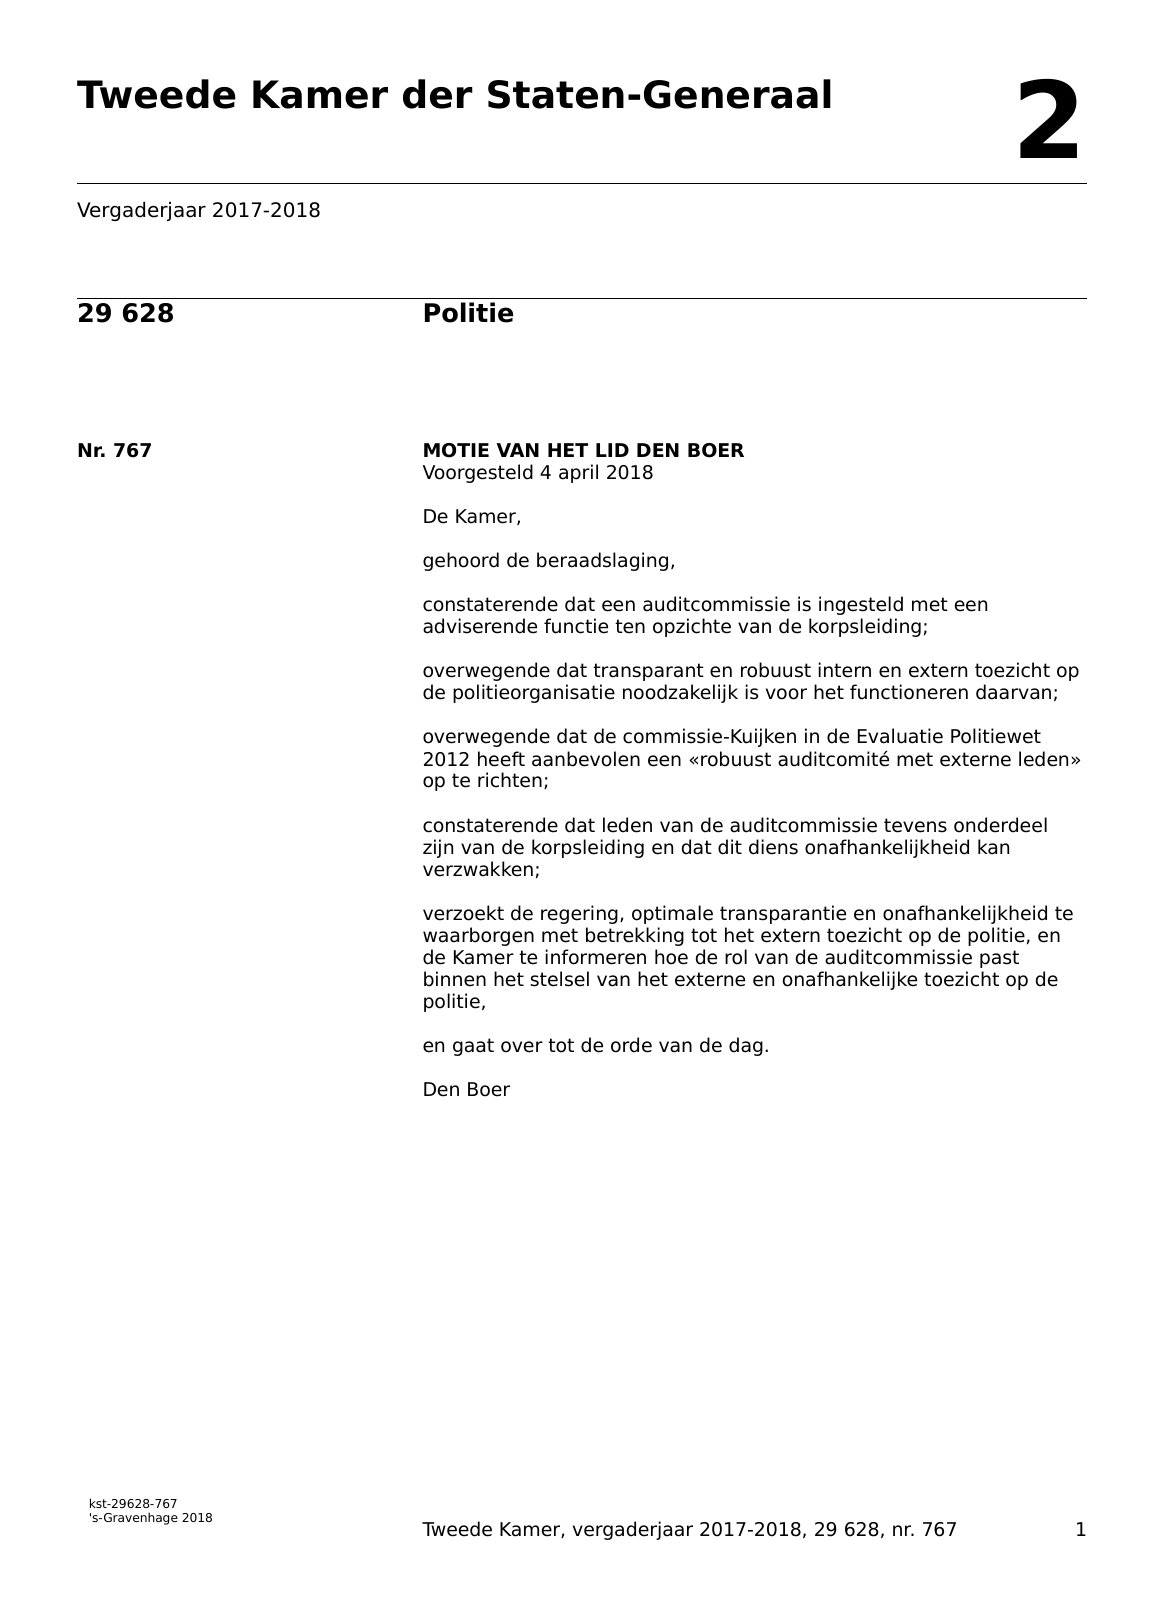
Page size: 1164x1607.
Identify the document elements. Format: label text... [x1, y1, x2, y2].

text constaterende dat leden van de auditcommissie tevens onderdeel zijn van de korpsleiding en dat dit diens onafhankelijkheid kan verzwakken; [422, 814, 1087, 881]
text en gaat over tot de orde van de dag. [422, 1035, 1087, 1057]
table_header Tweede Kamer der Staten-Generaal [77, 59, 886, 183]
text De Kamer, [422, 506, 1087, 528]
text gehoord de beraadslaging, [422, 550, 1087, 572]
text constaterende dat een auditcommissie is ingesteld met een adviserende functie ten opzichte van de korpsleiding; [422, 594, 1087, 638]
subtitle 29 628 Politie [77, 299, 1087, 329]
table_header 2 [886, 59, 1087, 183]
text verzoekt de regering, optimale transparantie en onafhankelijkheid te waarborgen met betrekking tot het extern toezicht op de politie, en de Kamer te informeren hoe de rol van de auditcommissie past binnen het stelsel van het externe en onafhankelijke toezicht op de politie, [422, 903, 1087, 1013]
text overwegende dat de commissie-Kuijken in de Evaluatie Politiewet 2012 heeft aanbevolen een «robuust auditcomité met externe leden» op te richten; [422, 726, 1087, 792]
text Den Boer [422, 1079, 1087, 1101]
text Voorgesteld 4 april 2018 [422, 462, 1087, 484]
text overwegende dat transparant en robuust intern en extern toezicht op de politieorganisatie noodzakelijk is voor het functioneren daarvan; [422, 660, 1087, 704]
subtitle Nr. 767 MOTIE VAN HET LID DEN BOER [77, 440, 1087, 462]
text kst-29628-767 [88, 1497, 323, 1511]
table_cell Vergaderjaar 2017-2018 [77, 184, 1087, 298]
text 's-Gravenhage 2018 [88, 1511, 323, 1525]
